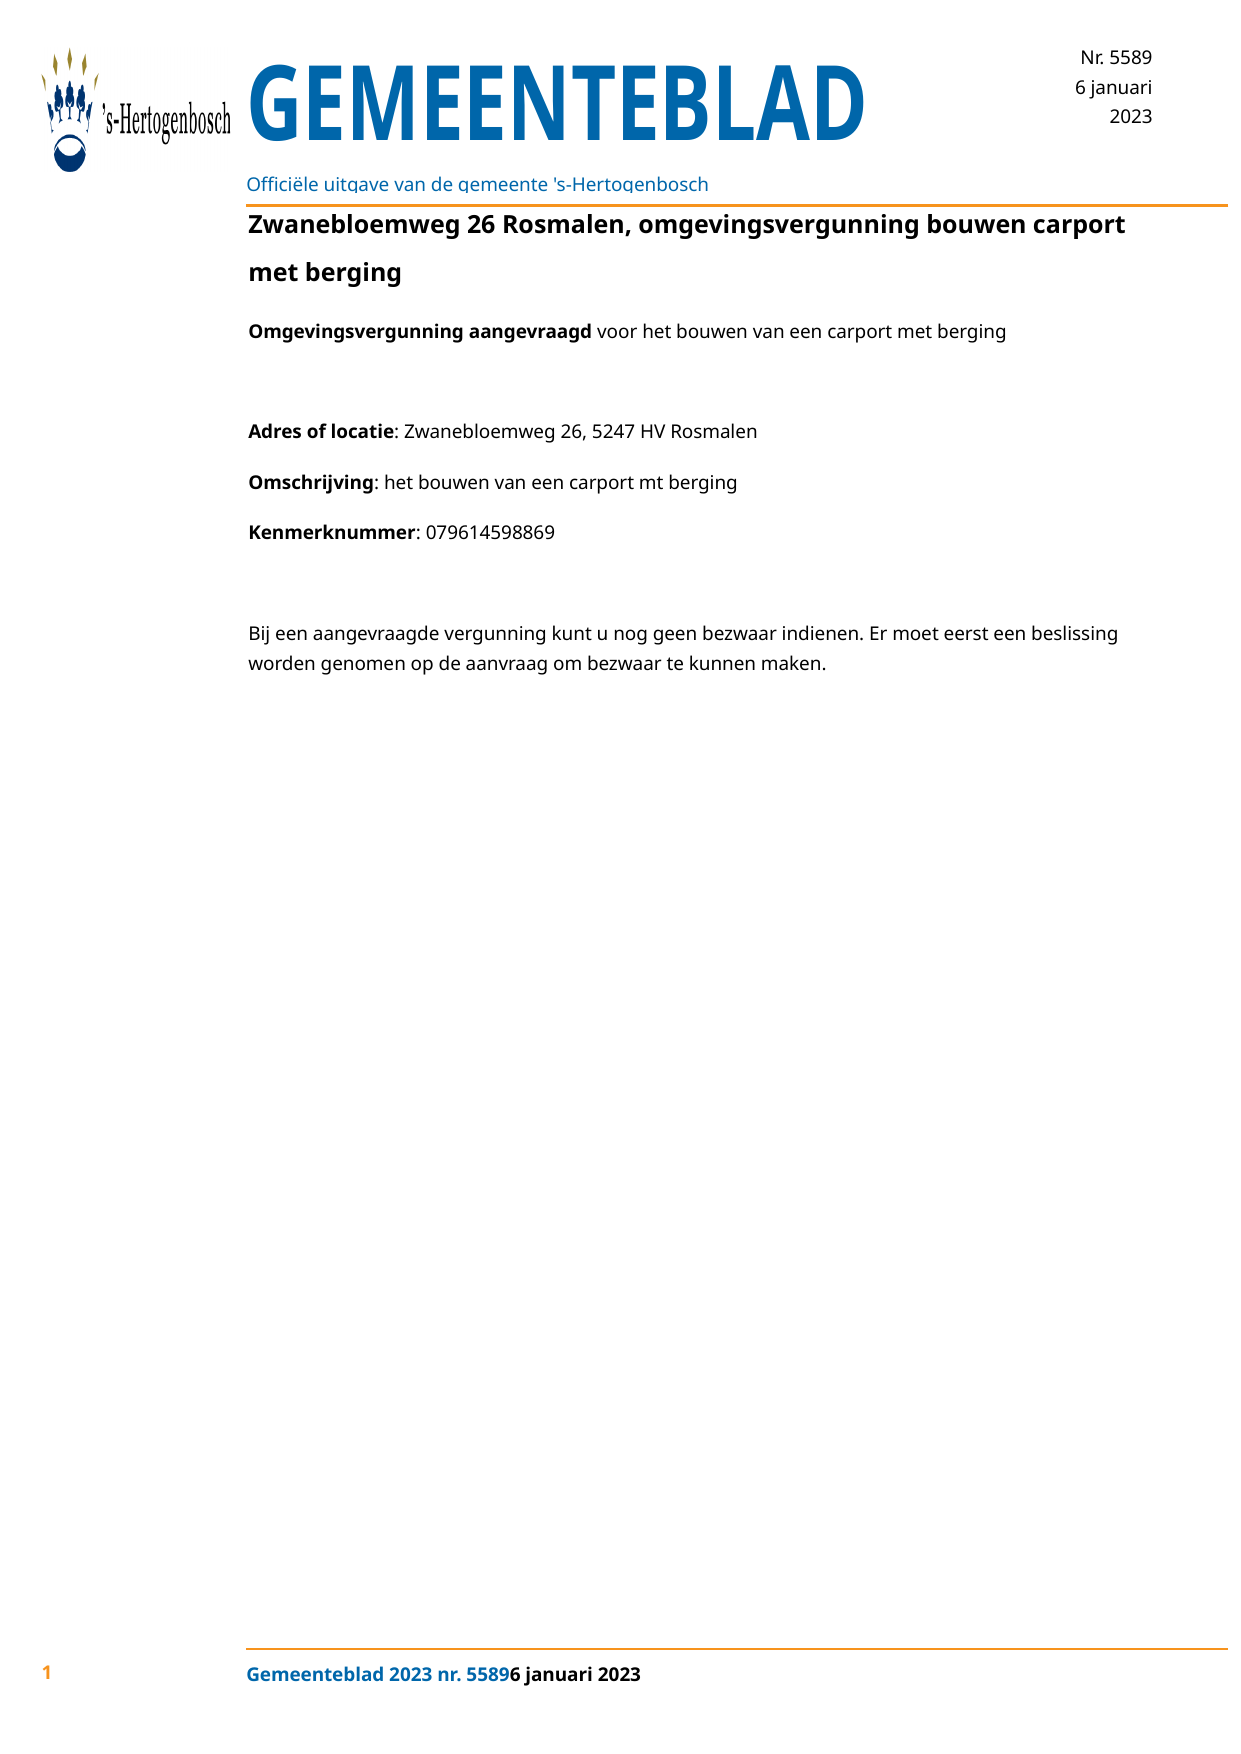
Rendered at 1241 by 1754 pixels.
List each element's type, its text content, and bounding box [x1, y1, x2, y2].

text Adres of locatie: Zwanebloemweg 26, 5247 HV Rosmalen [248, 419, 1152, 444]
text Omschrijving: het bouwen van een carport mt berging [248, 469, 1152, 495]
picture [41, 47, 231, 172]
text Omgevingsvergunning aangevraagd voor het bouwen van een carport met berging [248, 318, 1152, 344]
text Bij een aangevraagde vergunning kunt u nog geen bezwaar indienen. Er moet eerst een beslissing worden genomen op de aanvraag om bezwaar te kunnen maken. [248, 620, 1152, 676]
text Kenmerknummer: 079614598869 [248, 519, 1152, 545]
text Zwanebloemweg 26 Rosmalen, omgevingsvergunning bouwen carport met berging [248, 207, 1152, 288]
